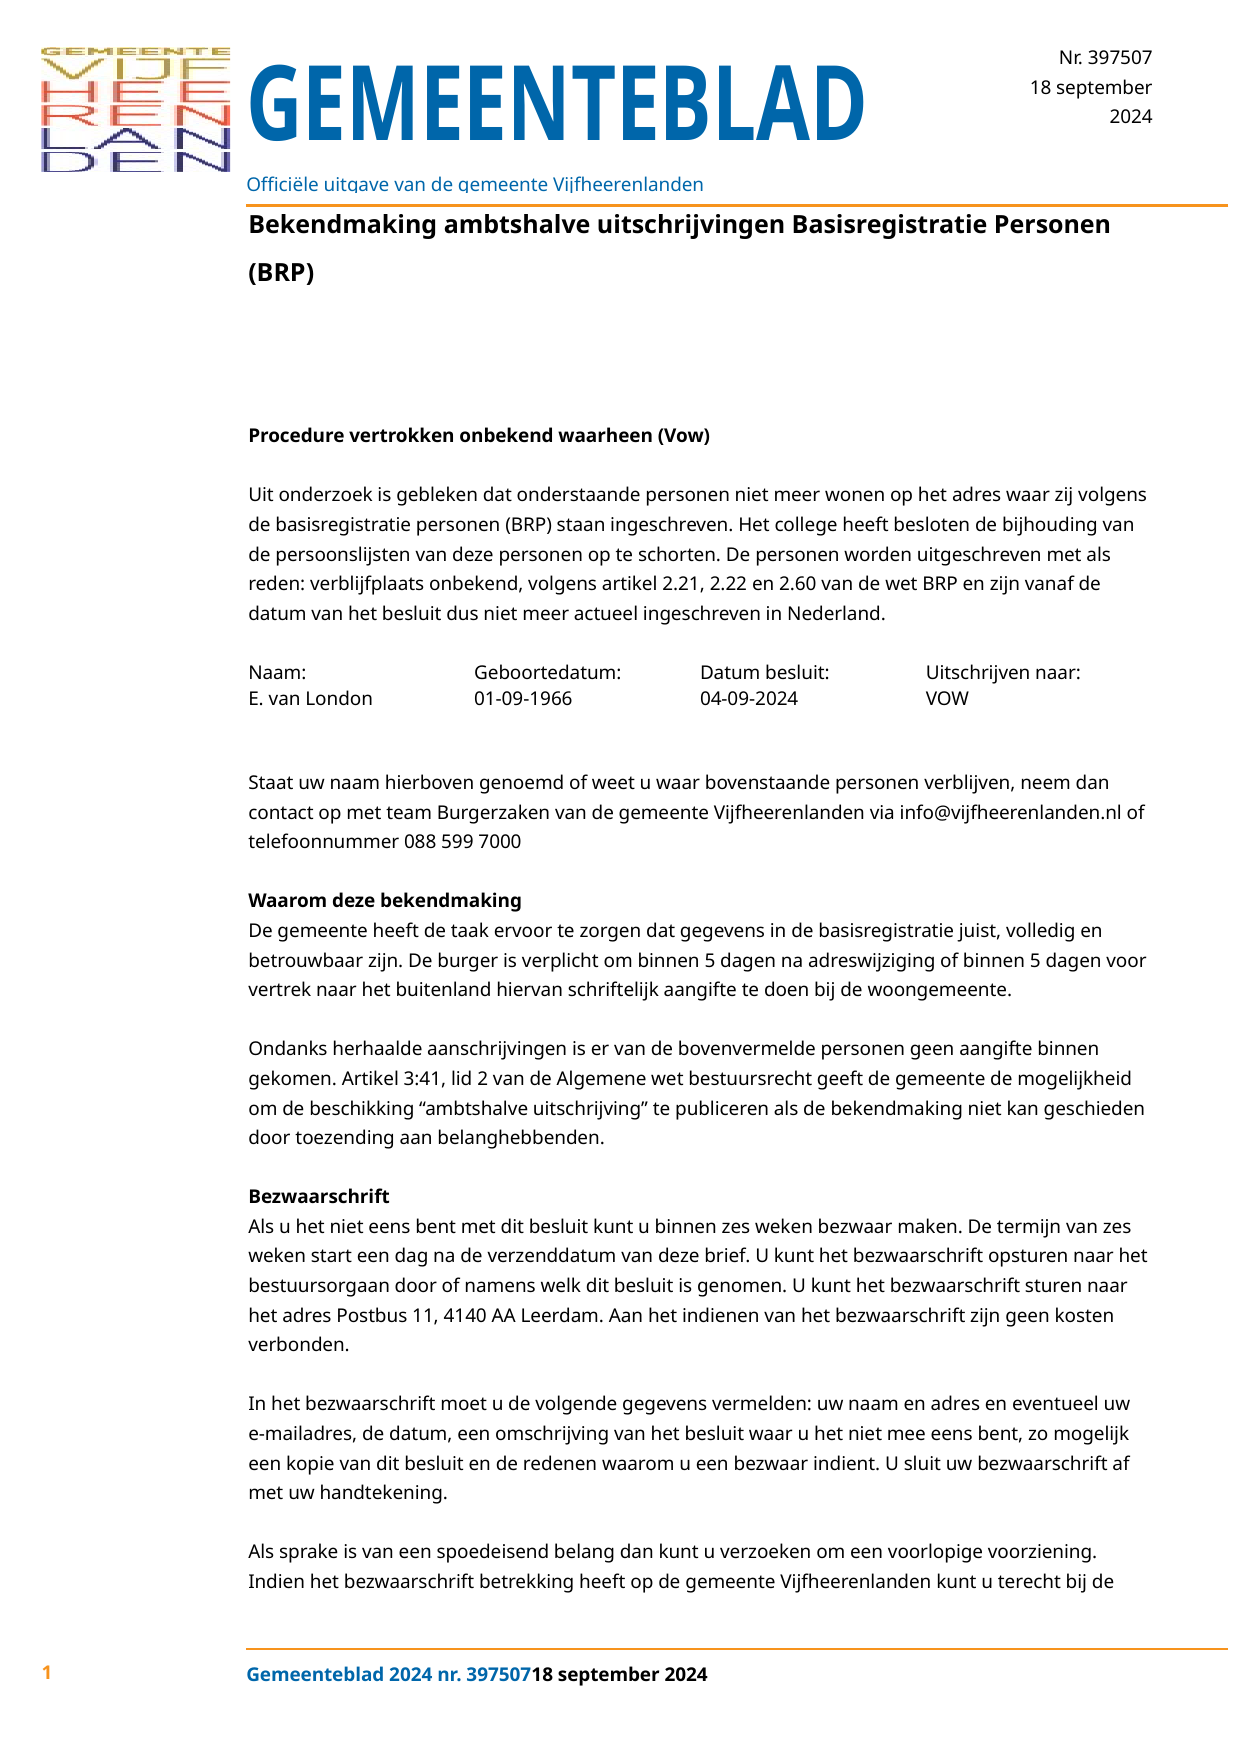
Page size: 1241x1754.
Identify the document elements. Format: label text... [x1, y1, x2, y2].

table_header Datum besluit: [700, 659, 926, 685]
text De gemeente heeft de taak ervoor te zorgen dat gegevens in de basisregistratie juist, volledig en betrouwbaar zijn. De burger is verplicht om binnen 5 dagen na adreswijziging of binnen 5 dagen voor vertrek naar het buitenland hiervan schriftelijk aangifte te doen bij de woongemeente. [248, 917, 1152, 1002]
text Bekendmaking ambtshalve uitschrijvingen Basisregistratie Personen (BRP) [248, 207, 1152, 288]
table_cell VOW [926, 685, 1152, 711]
table_header Naam: [248, 659, 474, 685]
text Waarom deze bekendmaking [248, 888, 1152, 913]
table_header Uitschrijven naar: [926, 659, 1152, 685]
table_cell E. van London [248, 685, 474, 711]
text Procedure vertrokken onbekend waarheen (Vow) [248, 422, 1152, 448]
table_cell [926, 711, 1152, 736]
table_cell [700, 711, 926, 736]
text In het bezwaarschrift moet u de volgende gegevens vermelden: uw naam en adres en eventueel uw e-mailadres, de datum, een omschrijving van het besluit waar u het niet mee eens bent, zo mogelijk een kopie van dit besluit en de redenen waarom u een bezwaar indient. U sluit uw bezwaarschrift af met uw handtekening. [248, 1391, 1152, 1505]
text Als sprake is van een spoedeisend belang dan kunt u verzoeken om een voorlopige voorziening. Indien het bezwaarschrift betrekking heeft op de gemeente Vijfheerenlanden kunt u terecht bij de [248, 1538, 1152, 1594]
text Als u het niet eens bent met dit besluit kunt u binnen zes weken bezwaar maken. De termijn van zes weken start een dag na de verzenddatum van deze brief. U kunt het bezwaarschrift opsturen naar het bestuursorgaan door of namens welk dit besluit is genomen. U kunt het bezwaarschrift sturen naar het adres Postbus 11, 4140 AA Leerdam. Aan het indienen van het bezwaarschrift zijn geen kosten verbonden. [248, 1213, 1152, 1357]
text Ondanks herhaalde aanschrijvingen is er van de bovenvermelde personen geen aangifte binnen gekomen. Artikel 3:41, lid 2 van de Algemene wet bestuursrecht geeft de gemeente de mogelijkheid om de beschikking “ambtshalve uitschrijving” te publiceren als de bekendmaking niet kan geschieden door toezending aan belanghebbenden. [248, 1036, 1152, 1150]
text Uit onderzoek is gebleken dat onderstaande personen niet meer wonen op het adres waar zij volgens de basisregistratie personen (BRP) staan ingeschreven. Het college heeft besloten de bijhouding van de persoonslijsten van deze personen op te schorten. De personen worden uitgeschreven met als reden: verblijfplaats onbekend, volgens artikel 2.21, 2.22 en 2.60 van de wet BRP en zijn vanaf de datum van het besluit dus niet meer actueel ingeschreven in Nederland. [248, 482, 1152, 626]
picture [41, 47, 231, 172]
table_cell [248, 711, 474, 736]
table_header Geboortedatum: [474, 659, 700, 685]
text Bezwaarschrift [248, 1183, 1152, 1209]
table_cell [474, 711, 700, 736]
table_cell 04-09-2024 [700, 685, 926, 711]
text Staat uw naam hierboven genoemd of weet u waar bovenstaande personen verblijven, neem dan contact op met team Burgerzaken van de gemeente Vijfheerenlanden via info@vijfheerenlanden.nl of telefoonnummer 088 599 7000 [248, 769, 1152, 854]
table_cell 01-09-1966 [474, 685, 700, 711]
